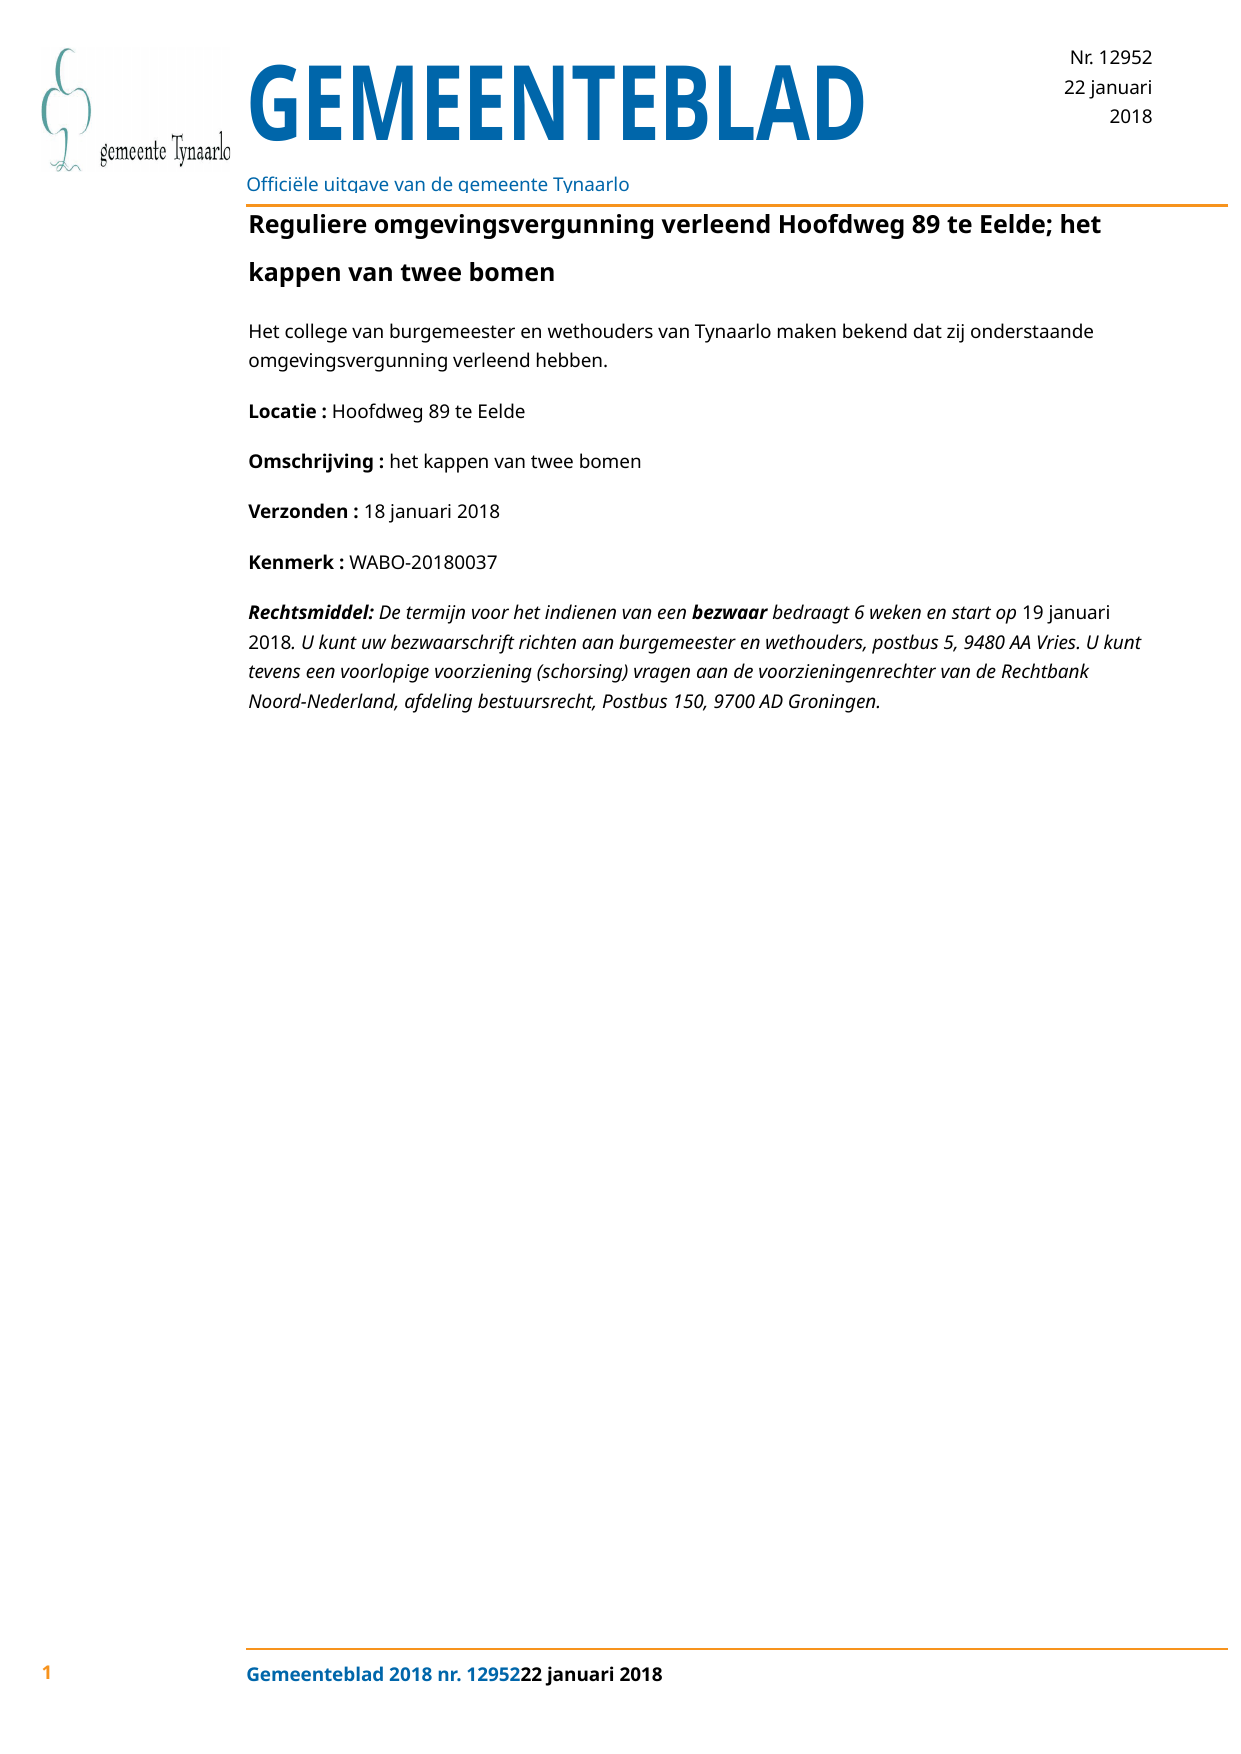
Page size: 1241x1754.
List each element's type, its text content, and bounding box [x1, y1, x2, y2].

text Omschrijving : het kappen van twee bomen [248, 448, 1152, 474]
picture [41, 47, 231, 172]
text Reguliere omgevingsvergunning verleend Hoofdweg 89 te Eelde; het kappen van twee bomen [248, 207, 1152, 288]
text Locatie : Hoofdweg 89 te Eelde [248, 398, 1152, 424]
text Kenmerk : WABO-20180037 [248, 549, 1152, 575]
text Rechtsmiddel: De termijn voor het indienen van een bezwaar bedraagt 6 weken en start op 19 januari 2018. U kunt uw bezwaarschrift richten aan burgemeester en wethouders, postbus 5, 9480 AA Vries. U kunt tevens een voorlopige voorziening (schorsing) vragen aan de voorzieningenrechter van de Rechtbank Noord-Nederland, afdeling bestuursrecht, Postbus 150, 9700 AD Groningen. [248, 599, 1152, 714]
text Het college van burgemeester en wethouders van Tynaarlo maken bekend dat zij onderstaande omgevingsvergunning verleend hebben. [248, 318, 1152, 373]
text Verzonden : 18 januari 2018 [248, 499, 1152, 524]
